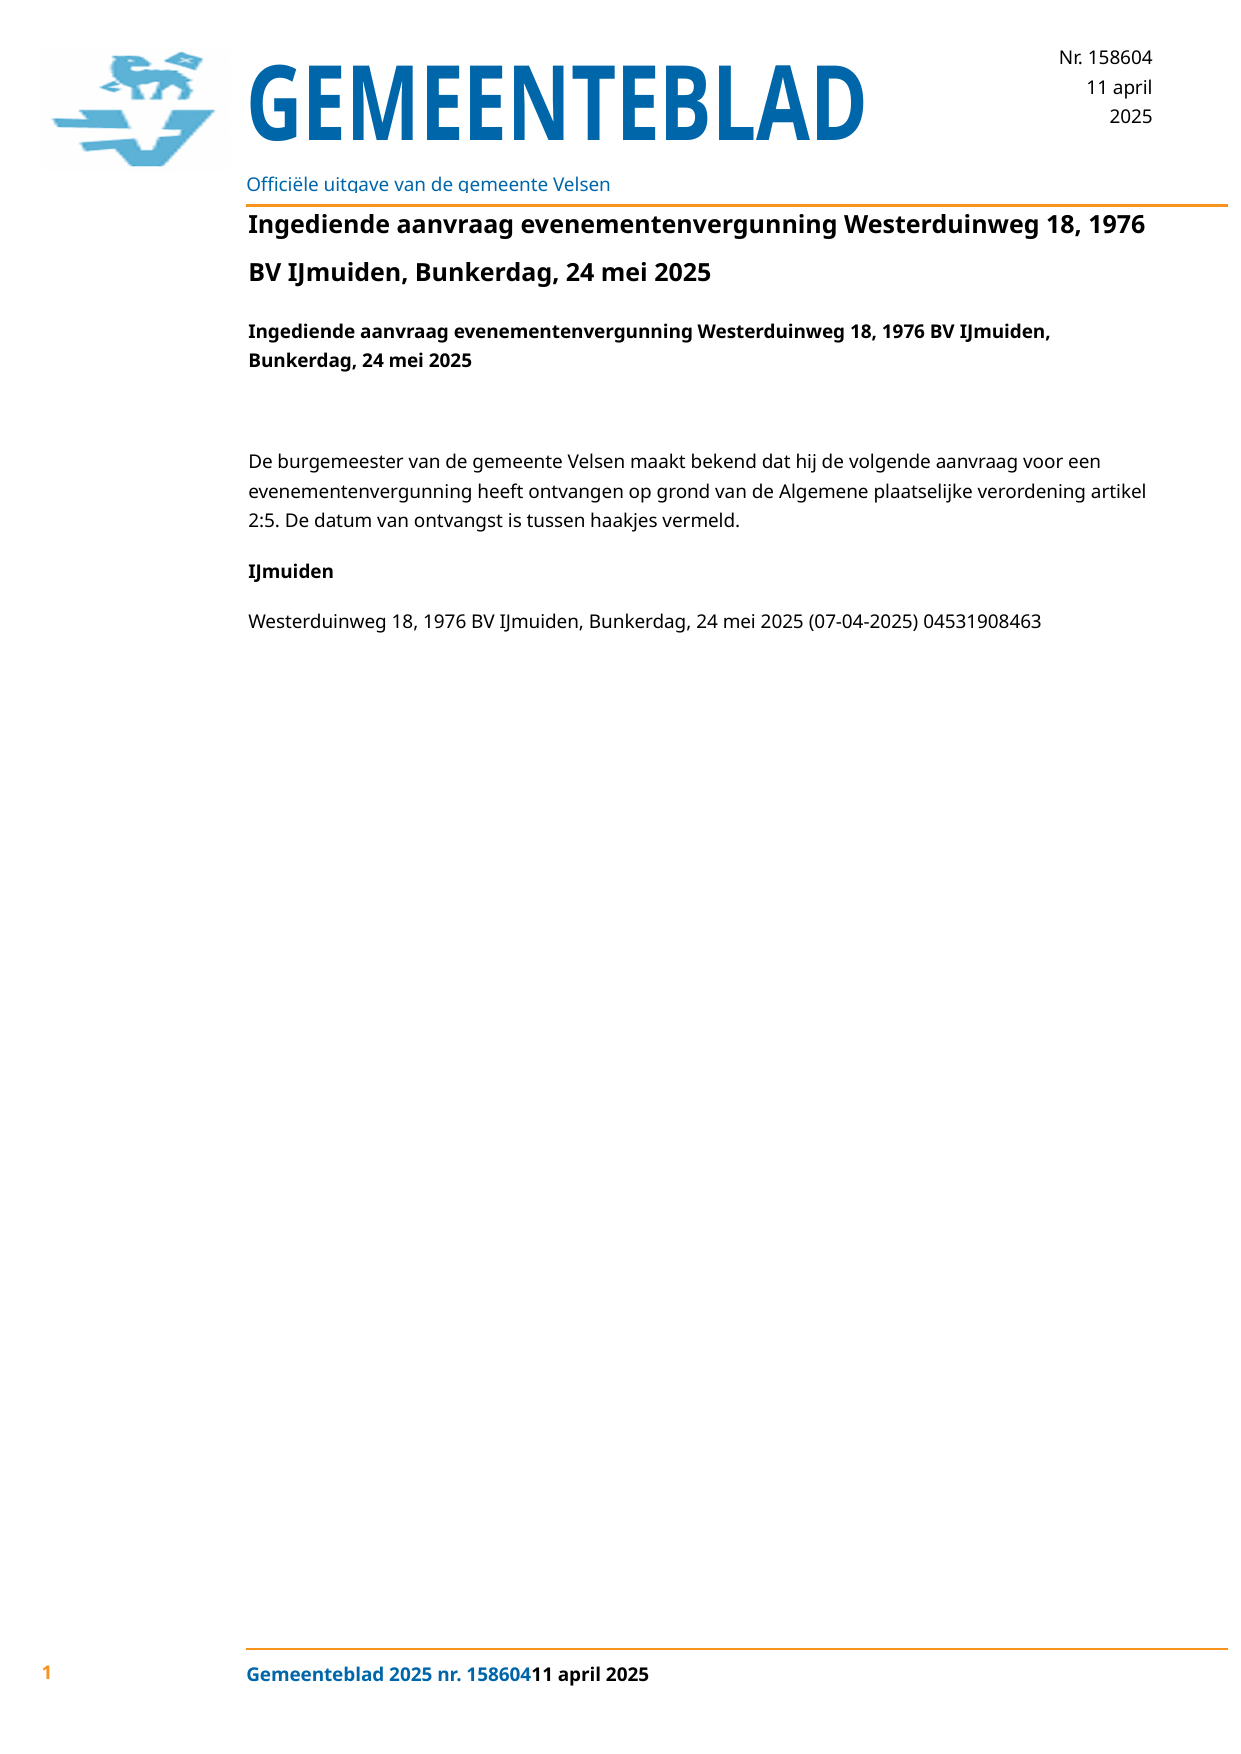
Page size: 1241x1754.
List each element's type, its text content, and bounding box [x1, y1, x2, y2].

picture [41, 47, 231, 172]
text Ingediende aanvraag evenementenvergunning Westerduinweg 18, 1976 BV IJmuiden, Bunkerdag, 24 mei 2025 [248, 207, 1152, 288]
text De burgemeester van de gemeente Velsen maakt bekend dat hij de volgende aanvraag voor een evenementenvergunning heeft ontvangen op grond van de Algemene plaatselijke verordening artikel 2:5. De datum van ontvangst is tussen haakjes vermeld. [248, 448, 1152, 533]
text Ingediende aanvraag evenementenvergunning Westerduinweg 18, 1976 BV IJmuiden, Bunkerdag, 24 mei 2025 [248, 318, 1152, 373]
text Westerduinweg 18, 1976 BV IJmuiden, Bunkerdag, 24 mei 2025 (07-04-2025) 04531908463 [248, 608, 1152, 634]
text IJmuiden [248, 558, 1152, 584]
